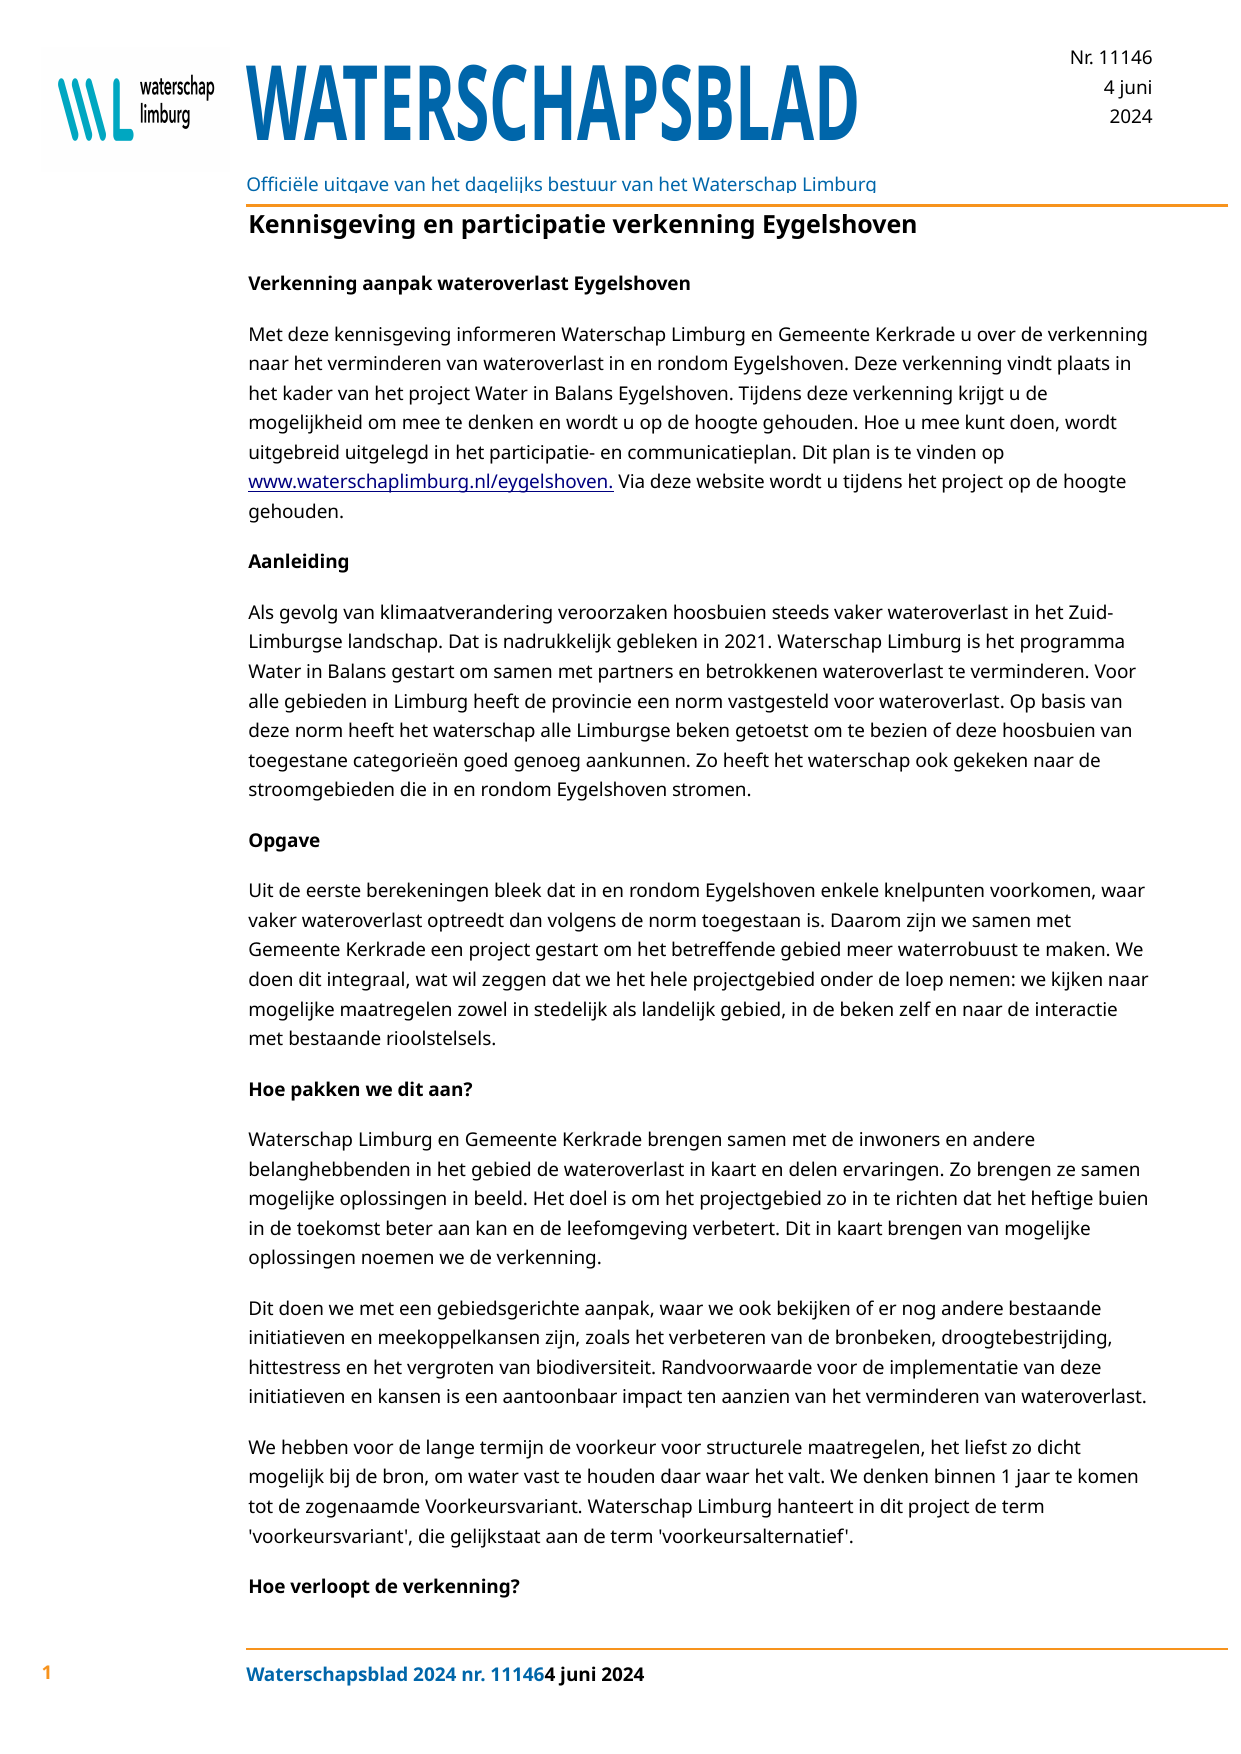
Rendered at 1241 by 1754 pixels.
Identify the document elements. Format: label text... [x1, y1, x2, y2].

text Kennisgeving en participatie verkenning Eygelshoven [248, 207, 1152, 241]
text We hebben voor de lange termijn de voorkeur voor structurele maatregelen, het liefst zo dicht mogelijk bij de bron, om water vast te houden daar waar het valt. We denken binnen 1 jaar te komen tot de zogenaamde Voorkeursvariant. Waterschap Limburg hanteert in dit project de term 'voorkeursvariant', die gelijkstaat aan de term 'voorkeursalternatief'. [248, 1434, 1152, 1548]
picture [41, 47, 231, 172]
text Met deze kennisgeving informeren Waterschap Limburg en Gemeente Kerkrade u over de verkenning naar het verminderen van wateroverlast in en rondom Eygelshoven. Deze verkenning vindt plaats in het kader van het project Water in Balans Eygelshoven. Tijdens deze verkenning krijgt u de mogelijkheid om mee te denken en wordt u op de hoogte gehouden. Hoe u mee kunt doen, wordt uitgebreid uitgelegd in het participatie- en communicatieplan. Dit plan is te vinden op www.waterschaplimburg.nl/eygelshoven. Via deze website wordt u tijdens het project op de hoogte gehouden. [248, 321, 1152, 524]
text Uit de eerste berekeningen bleek dat in en rondom Eygelshoven enkele knelpunten voorkomen, waar vaker wateroverlast optreedt dan volgens de norm toegestaan is. Daarom zijn we samen met Gemeente Kerkrade een project gestart om het betreffende gebied meer waterrobuust te maken. We doen dit integraal, wat wil zeggen dat we het hele projectgebied onder de loep nemen: we kijken naar mogelijke maatregelen zowel in stedelijk als landelijk gebied, in de beken zelf en naar de interactie met bestaande rioolstelsels. [248, 877, 1152, 1051]
text Opgave [248, 827, 1152, 853]
text Waterschap Limburg en Gemeente Kerkrade brengen samen met de inwoners en andere belanghebbenden in het gebied de wateroverlast in kaart en delen ervaringen. Zo brengen ze samen mogelijke oplossingen in beeld. Het doel is om het projectgebied zo in te richten dat het heftige buien in de toekomst beter aan kan en de leefomgeving verbetert. Dit in kaart brengen van mogelijke oplossingen noemen we de verkenning. [248, 1126, 1152, 1270]
text Dit doen we met een gebiedsgerichte aanpak, waar we ook bekijken of er nog andere bestaande initiatieven en meekoppelkansen zijn, zoals het verbeteren van de bronbeken, droogtebestrijding, hittestress en het vergroten van biodiversiteit. Randvoorwaarde voor de implementatie van deze initiatieven en kansen is een aantoonbaar impact ten aanzien van het verminderen van wateroverlast. [248, 1295, 1152, 1409]
text Aanleiding [248, 549, 1152, 574]
text Verkenning aanpak wateroverlast Eygelshoven [248, 270, 1152, 296]
text Hoe pakken we dit aan? [248, 1076, 1152, 1101]
text Hoe verloopt de verkenning? [248, 1573, 1152, 1599]
text Als gevolg van klimaatverandering veroorzaken hoosbuien steeds vaker wateroverlast in het Zuid-Limburgse landschap. Dat is nadrukkelijk gebleken in 2021. Waterschap Limburg is het programma Water in Balans gestart om samen met partners en betrokkenen wateroverlast te verminderen. Voor alle gebieden in Limburg heeft de provincie een norm vastgesteld voor wateroverlast. Op basis van deze norm heeft het waterschap alle Limburgse beken getoetst om te bezien of deze hoosbuien van toegestane categorieën goed genoeg aankunnen. Zo heeft het waterschap ook gekeken naar de stroomgebieden die in en rondom Eygelshoven stromen. [248, 599, 1152, 802]
